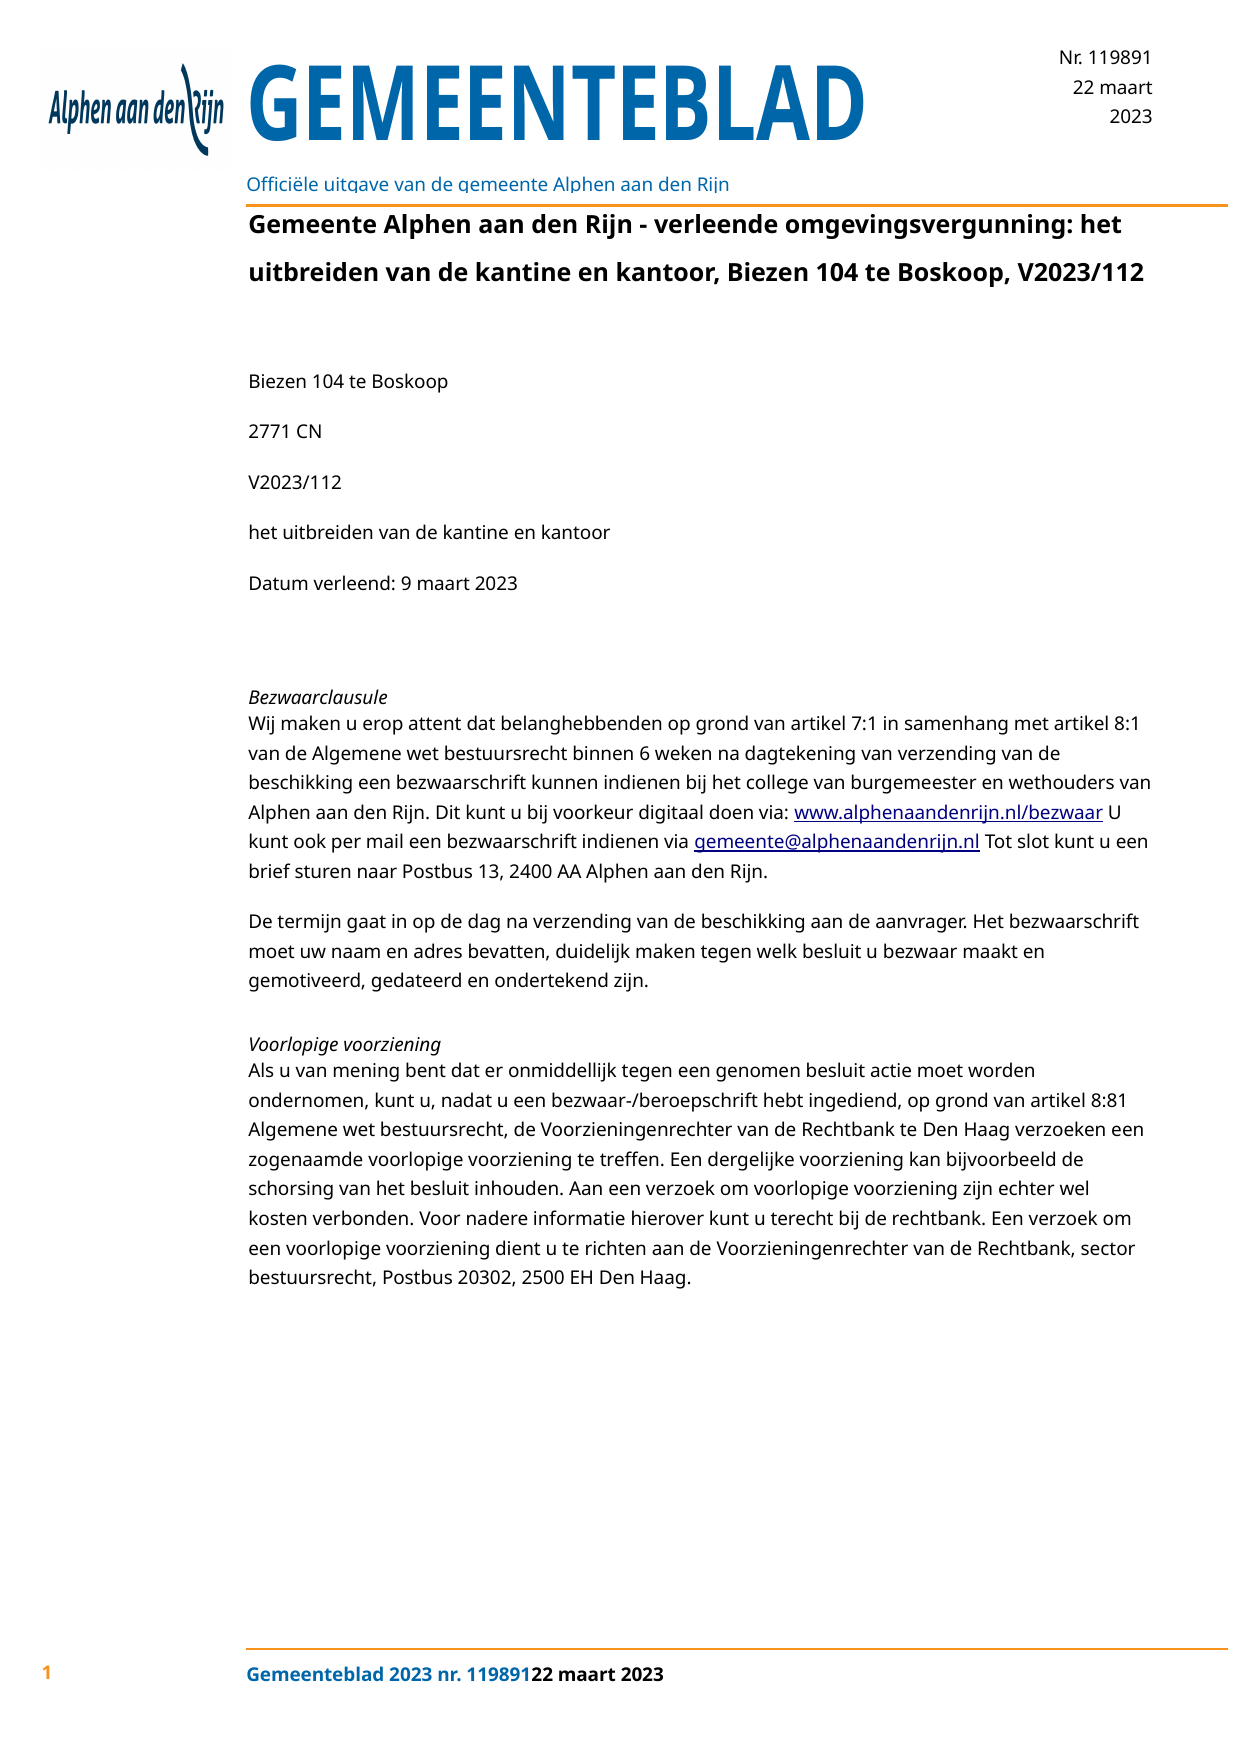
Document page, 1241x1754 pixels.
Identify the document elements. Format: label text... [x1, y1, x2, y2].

text 2771 CN [248, 419, 1152, 444]
text Gemeente Alphen aan den Rijn - verleende omgevingsvergunning: het uitbreiden van de kantine en kantoor, Biezen 104 te Boskoop, V2023/112 [248, 207, 1152, 288]
text het uitbreiden van de kantine en kantoor [248, 519, 1152, 545]
text Voorlopige voorziening [248, 1032, 1152, 1057]
text Wij maken u erop attent dat belanghebbenden op grond van artikel 7:1 in samenhang met artikel 8:1 van de Algemene wet bestuursrecht binnen 6 weken na dagtekening van verzending van de beschikking een bezwaarschrift kunnen indienen bij het college van burgemeester en wethouders van Alphen aan den Rijn. Dit kunt u bij voorkeur digitaal doen via: www.alphenaandenrijn.nl/bezwaar U kunt ook per mail een bezwaarschrift indienen via gemeente@alphenaandenrijn.nl Tot slot kunt u een brief sturen naar Postbus 13, 2400 AA Alphen aan den Rijn. [248, 710, 1152, 884]
text De termijn gaat in op de dag na verzending van de beschikking aan de aanvrager. Het bezwaarschrift moet uw naam en adres bevatten, duidelijk maken tegen welk besluit u bezwaar maakt en gemotiveerd, gedateerd en ondertekend zijn. [248, 908, 1152, 993]
text Datum verleend: 9 maart 2023 [248, 570, 1152, 596]
text Als u van mening bent dat er onmiddellijk tegen een genomen besluit actie moet worden ondernomen, kunt u, nadat u een bezwaar-/beroepschrift hebt ingediend, op grond van artikel 8:81 Algemene wet bestuursrecht, de Voorzieningenrechter van de Rechtbank te Den Haag verzoeken een zogenaamde voorlopige voorziening te treffen. Een dergelijke voorziening kan bijvoorbeeld de schorsing van het besluit inhouden. Aan een verzoek om voorlopige voorziening zijn echter wel kosten verbonden. Voor nadere informatie hierover kunt u terecht bij de rechtbank. Een verzoek om een voorlopige voorziening dient u te richten aan de Voorzieningenrechter van de Rechtbank, sector bestuursrecht, Postbus 20302, 2500 EH Den Haag. [248, 1057, 1152, 1290]
text V2023/112 [248, 469, 1152, 495]
text Biezen 104 te Boskoop [248, 368, 1152, 394]
text Bezwaarclausule [248, 684, 1152, 710]
picture [41, 47, 231, 172]
